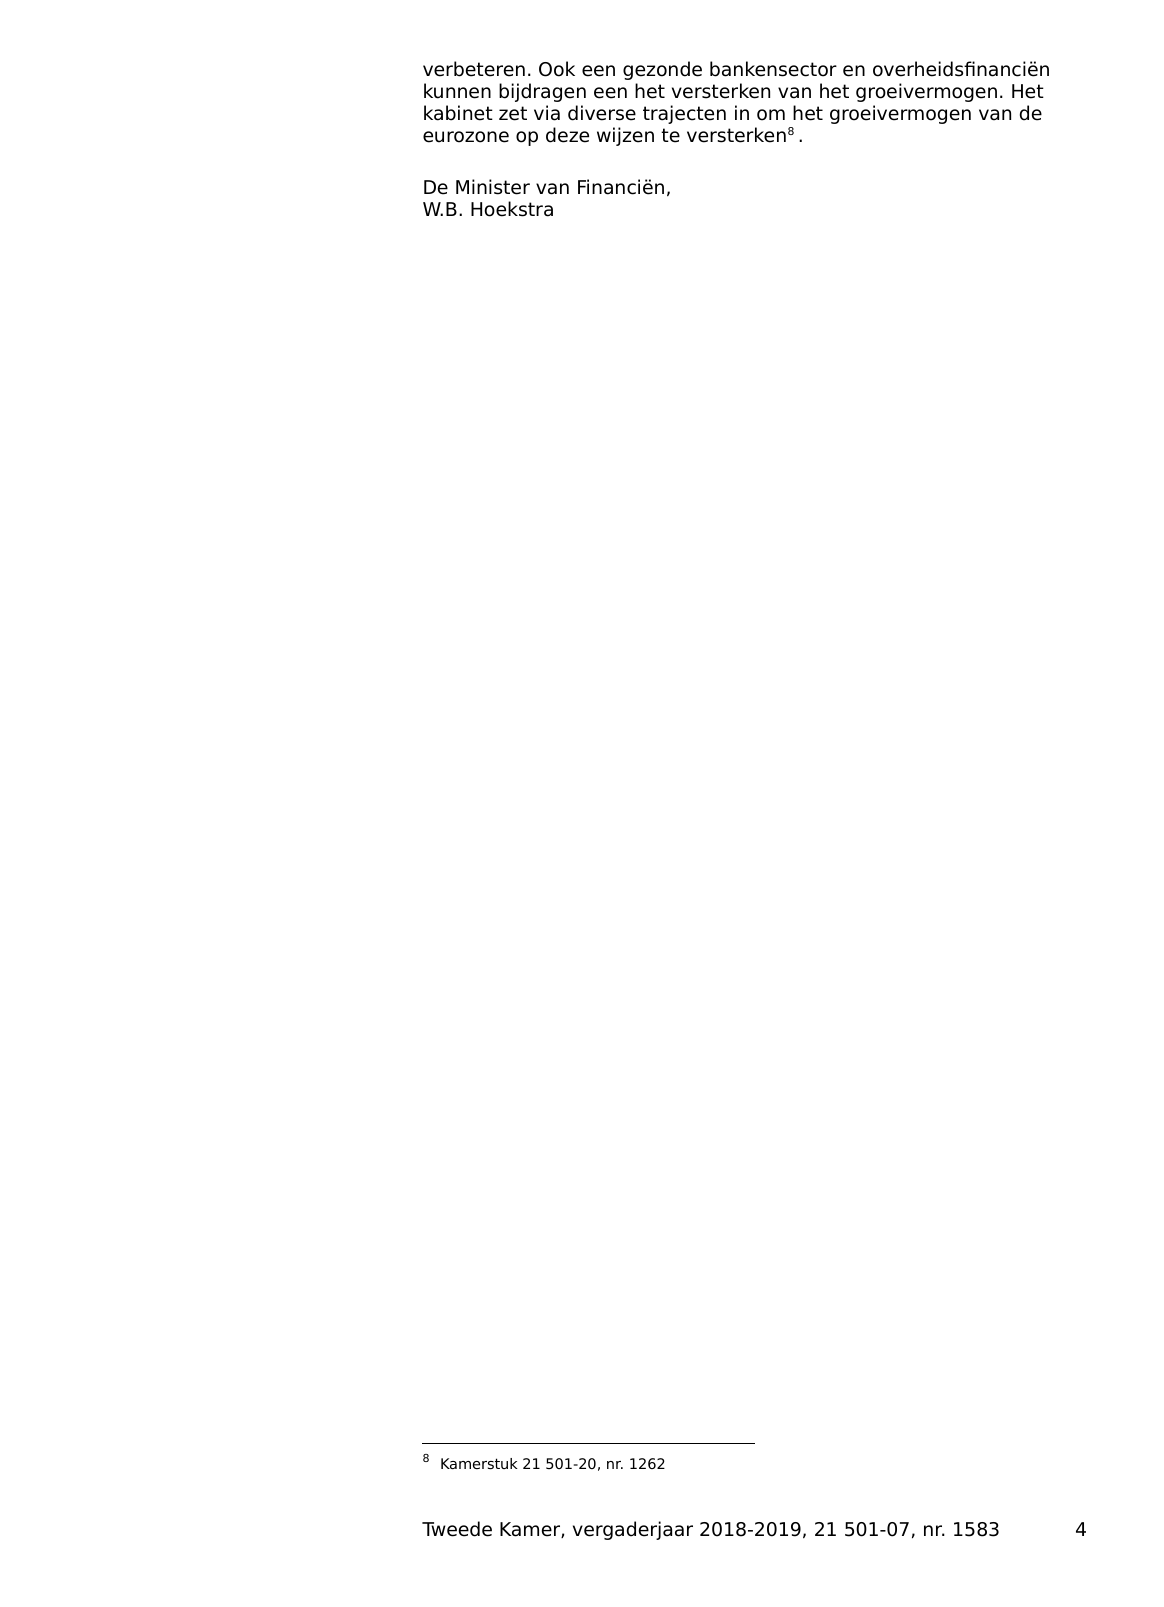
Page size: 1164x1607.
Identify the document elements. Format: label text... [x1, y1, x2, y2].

text verbeteren. Ook een gezonde bankensector en overheidsfinanciën kunnen bijdragen een het versterken van het groeivermogen. Het kabinet zet via diverse trajecten in om het groeivermogen van de eurozone op deze wijzen te versterken. [422, 59, 1087, 147]
text De Minister van Financiën, W.B. Hoekstra [422, 177, 1087, 221]
text Kamerstuk 21 501-20, nr. 1262 [422, 1452, 1087, 1474]
